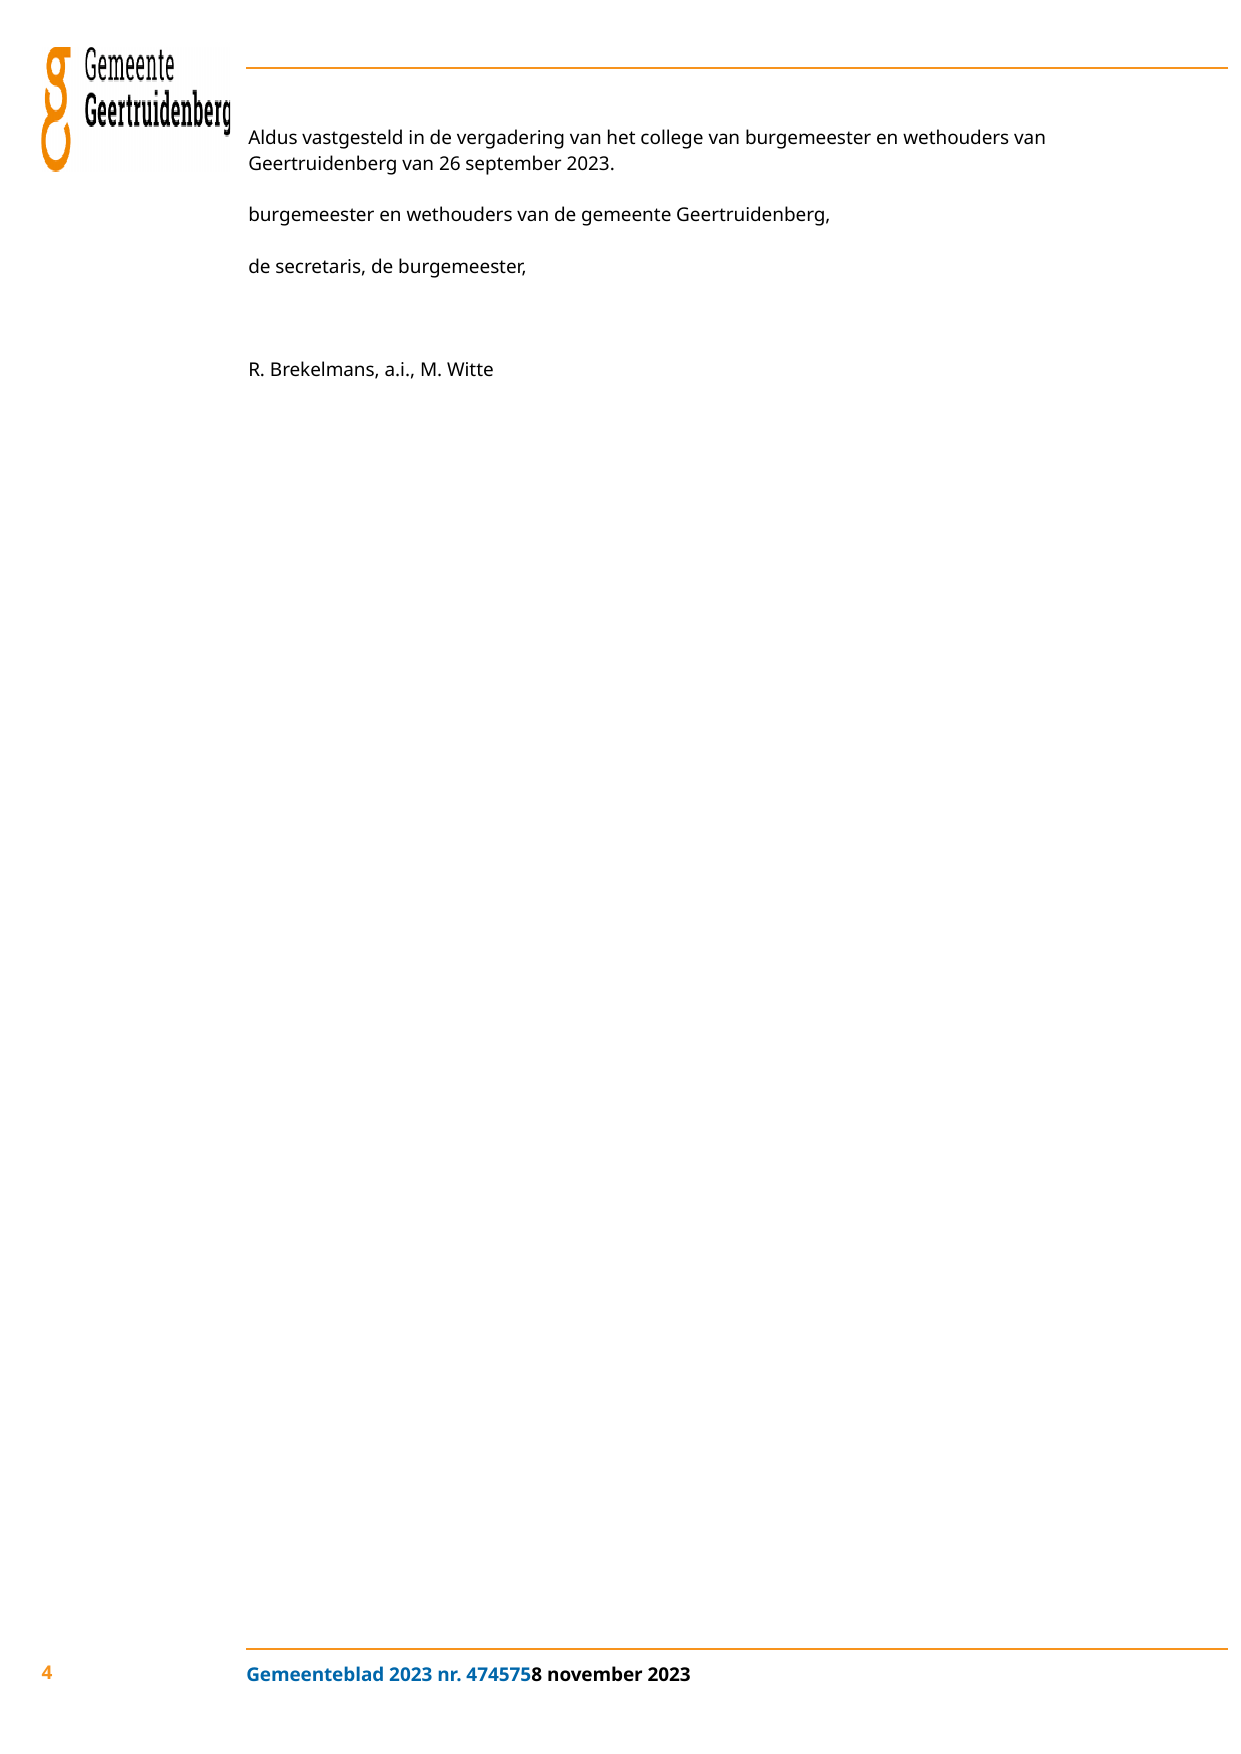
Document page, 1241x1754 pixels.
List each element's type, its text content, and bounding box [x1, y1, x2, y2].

text Aldus vastgesteld in de vergadering van het college van burgemeester en wethouders van Geertruidenberg van 26 september 2023. [248, 124, 1152, 176]
text R. Brekelmans, a.i., M. Witte [248, 356, 1152, 382]
text burgemeester en wethouders van de gemeente Geertruidenberg, [248, 202, 1152, 227]
picture [41, 47, 231, 172]
text de secretaris, de burgemeester, [248, 253, 1152, 279]
